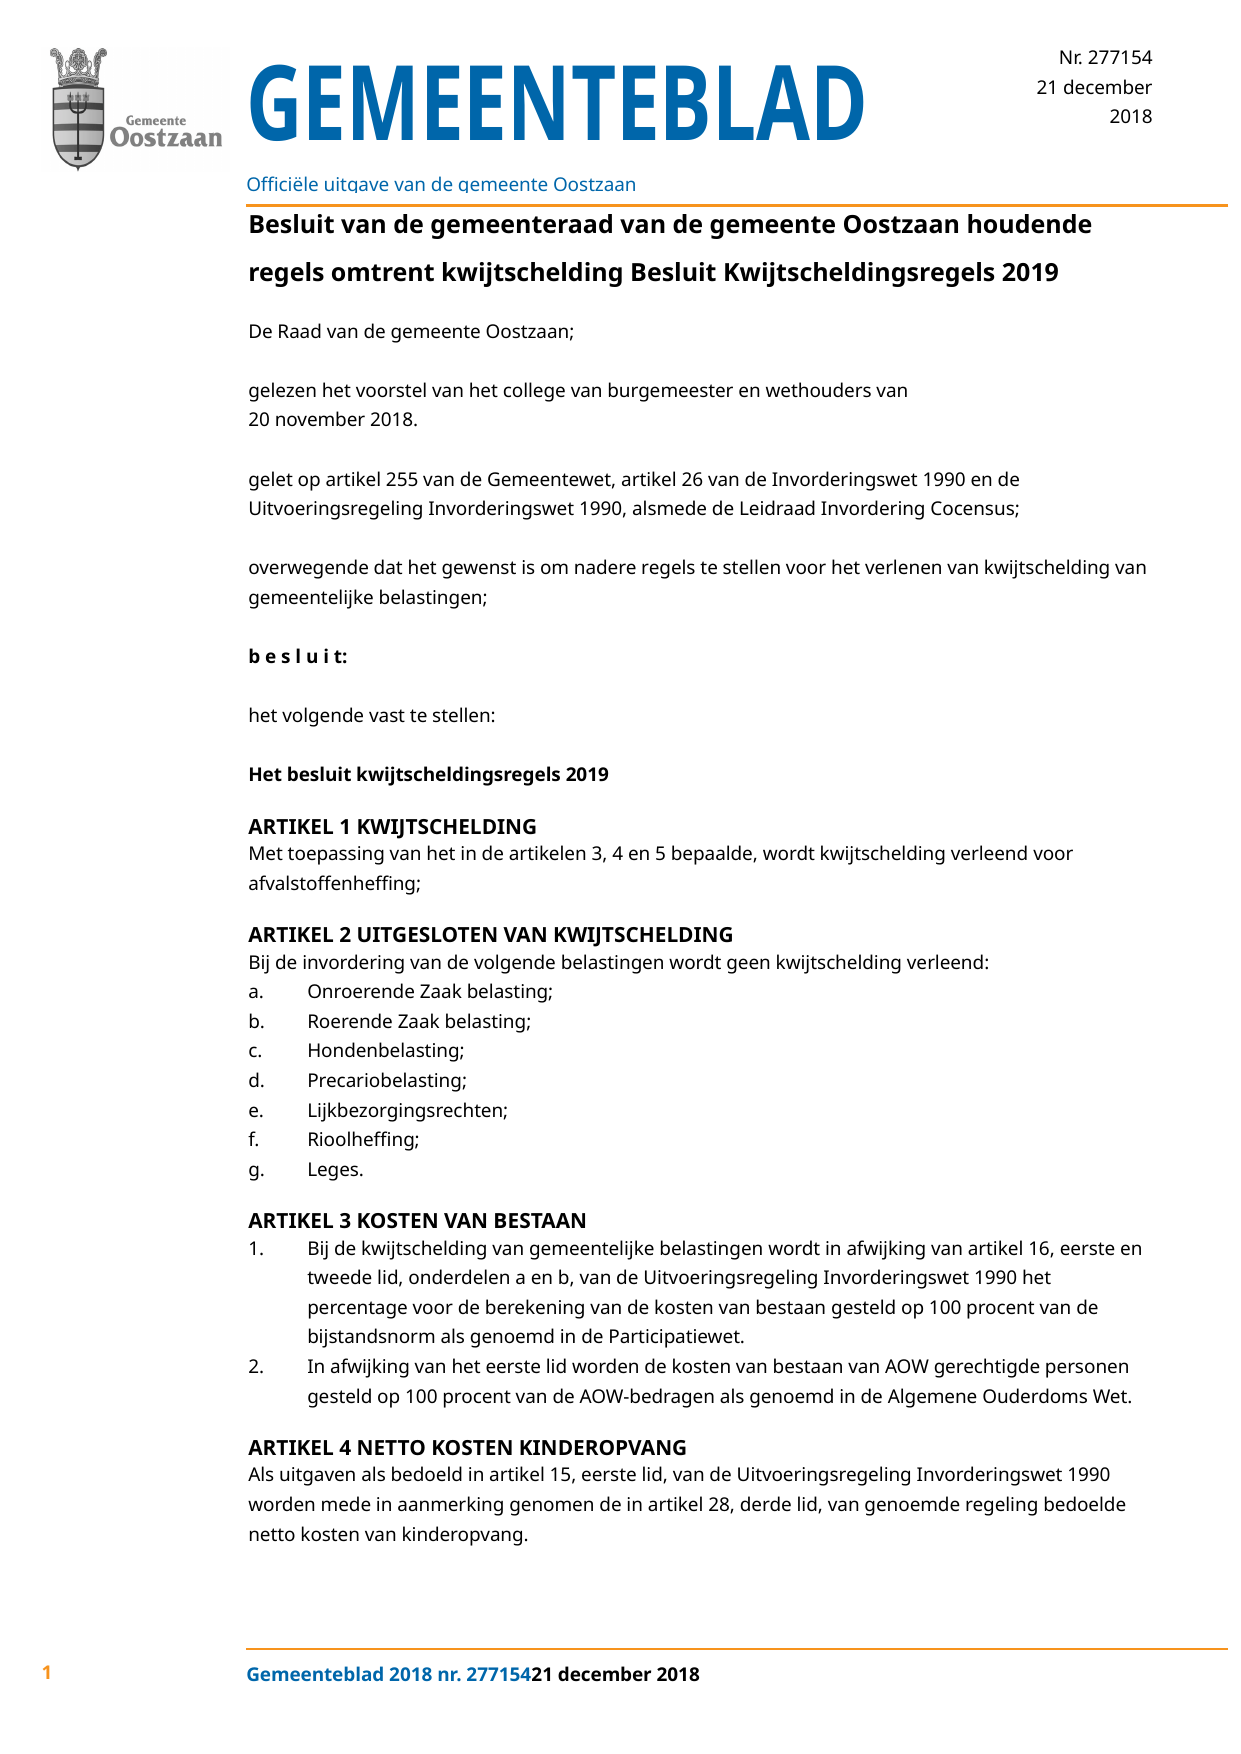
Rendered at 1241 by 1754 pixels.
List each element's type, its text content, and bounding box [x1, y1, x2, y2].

text gelezen het voorstel van het college van burgemeester en wethouders van [248, 377, 1152, 403]
text het volgende vast te stellen: [248, 702, 1152, 728]
text Besluit van de gemeenteraad van de gemeente Oostzaan houdende regels omtrent kwijtschelding Besluit Kwijtscheldingsregels 2019 [248, 207, 1152, 288]
text Met toepassing van het in de artikelen 3, 4 en 5 bepaalde, wordt kwijtschelding verleend voor afvalstoffenheffing; [248, 841, 1152, 896]
text ARTIKEL 4 NETTO KOSTEN KINDEROPVANG [248, 1433, 1152, 1462]
text ARTIKEL 3 KOSTEN VAN BESTAAN [248, 1206, 1152, 1235]
picture [41, 47, 231, 172]
list Onroerende Zaak belasting; [248, 978, 1152, 1004]
text overwegende dat het gewenst is om nadere regels te stellen voor het verlenen van kwijtschelding van gemeentelijke belastingen; [248, 554, 1152, 610]
list Precariobelasting; [248, 1067, 1152, 1093]
text ARTIKEL 2 UITGESLOTEN VAN KWIJTSCHELDING [248, 921, 1152, 949]
text b e s l u i t: [248, 643, 1152, 669]
text Bij de invordering van de volgende belastingen wordt geen kwijtschelding verleend: [248, 949, 1152, 975]
list Roerende Zaak belasting; [248, 1008, 1152, 1034]
text De Raad van de gemeente Oostzaan; [248, 318, 1152, 344]
list Hondenbelasting; [248, 1038, 1152, 1063]
text gelet op artikel 255 van de Gemeentewet, artikel 26 van de Invorderingswet 1990 en de Uitvoeringsregeling Invorderingswet 1990, alsmede de Leidraad Invordering Cocensus; [248, 466, 1152, 521]
text 20 november 2018. [248, 407, 1152, 432]
list Lijkbezorgingsrechten; [248, 1097, 1152, 1123]
text Als uitgaven als bedoeld in artikel 15, eerste lid, van de Uitvoeringsregeling Invorderingswet 1990 worden mede in aanmerking genomen de in artikel 28, derde lid, van genoemde regeling bedoelde netto kosten van kinderopvang. [248, 1462, 1152, 1547]
list Leges. [248, 1156, 1152, 1182]
list Bij de kwijtschelding van gemeentelijke belastingen wordt in afwijking van artikel 16, eerste en tweede lid, onderdelen a en b, van de Uitvoeringsregeling Invorderingswet 1990 het percentage voor de berekening van de kosten van bestaan gesteld op 100 procent van de bijstandsnorm als genoemd in de Participatiewet. [248, 1235, 1152, 1349]
text ARTIKEL 1 KWIJTSCHELDING [248, 812, 1152, 841]
list Rioolheffing; [248, 1126, 1152, 1152]
list In afwijking van het eerste lid worden de kosten van bestaan van AOW gerechtigde personen gesteld op 100 procent van de AOW-bedragen als genoemd in de Algemene Ouderdoms Wet. [248, 1353, 1152, 1408]
text Het besluit kwijtscheldingsregels 2019 [248, 762, 1152, 787]
